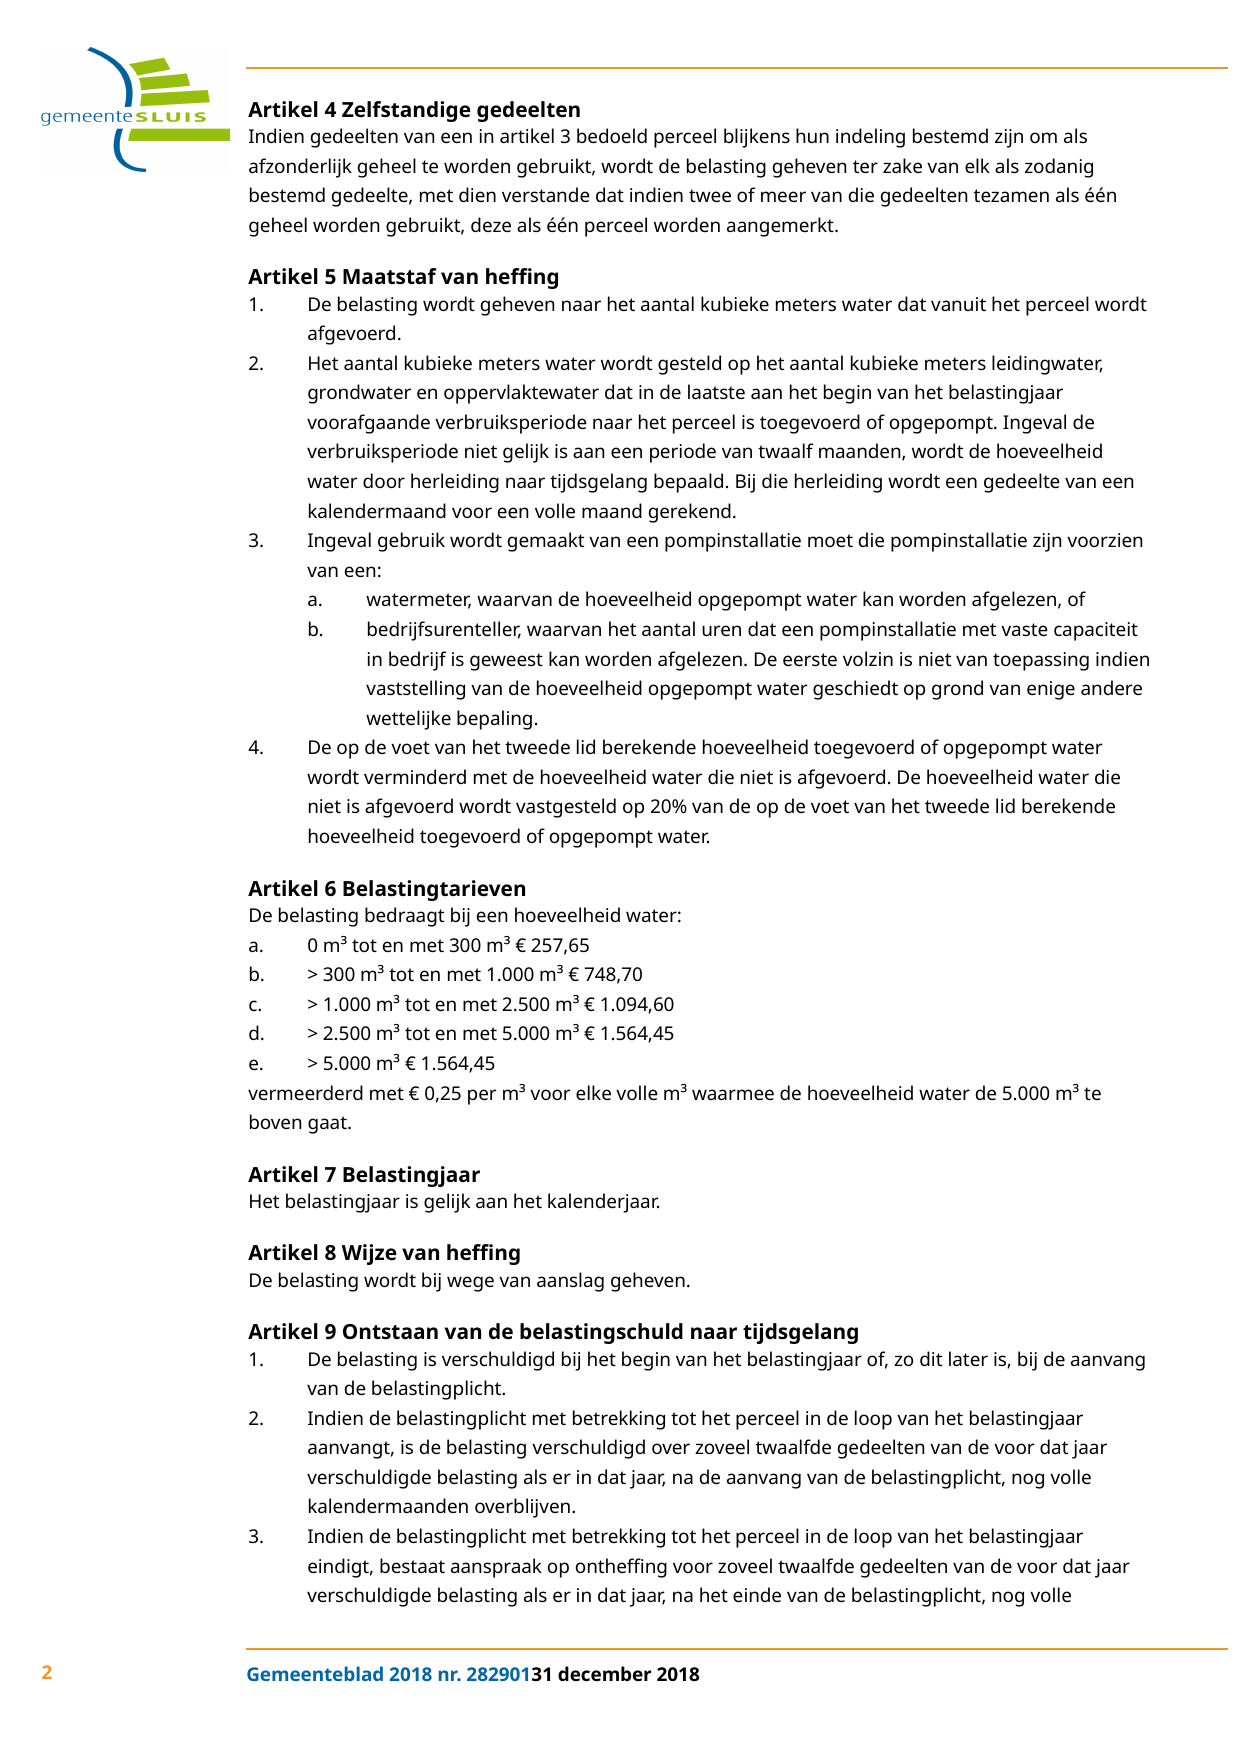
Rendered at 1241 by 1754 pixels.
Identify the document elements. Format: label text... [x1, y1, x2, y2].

list Het aantal kubieke meters water wordt gesteld op het aantal kubieke meters leidingwater, grondwater en oppervlaktewater dat in de laatste aan het begin van het belastingjaar voorafgaande verbruiksperiode naar het perceel is toegevoerd of opgepompt. Ingeval de verbruiksperiode niet gelijk is aan een periode van twaalf maanden, wordt de hoeveelheid water door herleiding naar tijdsgelang bepaald. Bij die herleiding wordt een gedeelte van een kalendermaand voor een volle maand gerekend. [248, 350, 1152, 524]
list watermeter, waarvan de hoeveelheid opgepompt water kan worden afgelezen, of [307, 587, 1152, 612]
list Indien de belastingplicht met betrekking tot het perceel in de loop van het belastingjaar eindigt, bestaat aanspraak op ontheffing voor zoveel twaalfde gedeelten van de voor dat jaar verschuldigde belasting als er in dat jaar, na het einde van de belastingplicht, nog volle [248, 1523, 1152, 1608]
text De belasting wordt bij wege van aanslag geheven. [248, 1267, 1152, 1293]
text Artikel 5 Maatstaf van heffing [248, 262, 1152, 291]
text Indien gedeelten van een in artikel 3 bedoeld perceel blijkens hun indeling bestemd zijn om als afzonderlijk geheel te worden gebruikt, wordt de belasting geheven ter zake van elk als zodanig bestemd gedeelte, met dien verstande dat indien twee of meer van die gedeelten tezamen als één geheel worden gebruikt, deze als één perceel worden aangemerkt. [248, 123, 1152, 238]
text vermeerderd met € 0,25 per m³ voor elke volle m³ waarmee de hoeveelheid water de 5.000 m³ te boven gaat. [248, 1080, 1152, 1135]
picture [41, 47, 231, 172]
text Artikel 6 Belastingtarieven [248, 874, 1152, 902]
list Ingeval gebruik wordt gemaakt van een pompinstallatie moet die pompinstallatie zijn voorzien van een: [248, 527, 1152, 583]
text Artikel 7 Belastingjaar [248, 1160, 1152, 1188]
list > 5.000 m³ € 1.564,45 [248, 1050, 1152, 1076]
list > 1.000 m³ tot en met 2.500 m³ € 1.094,60 [248, 991, 1152, 1017]
text Artikel 4 Zelfstandige gedeelten [248, 95, 1152, 123]
list 0 m³ tot en met 300 m³ € 257,65 [248, 932, 1152, 957]
list bedrijfsurenteller, waarvan het aantal uren dat een pompinstallatie met vaste capaciteit in bedrijf is geweest kan worden afgelezen. De eerste volzin is niet van toepassing indien vaststelling van de hoeveelheid opgepompt water geschiedt op grond van enige andere wettelijke bepaling. [307, 616, 1152, 731]
text Artikel 9 Ontstaan van de belastingschuld naar tijdsgelang [248, 1317, 1152, 1346]
text De belasting bedraagt bij een hoeveelheid water: [248, 902, 1152, 928]
list De op de voet van het tweede lid berekende hoeveelheid toegevoerd of opgepompt water wordt verminderd met de hoeveelheid water die niet is afgevoerd. De hoeveelheid water die niet is afgevoerd wordt vastgesteld op 20% van de op de voet van het tweede lid berekende hoeveelheid toegevoerd of opgepompt water. [248, 734, 1152, 849]
list > 300 m³ tot en met 1.000 m³ € 748,70 [248, 961, 1152, 987]
list Indien de belastingplicht met betrekking tot het perceel in de loop van het belastingjaar aanvangt, is de belasting verschuldigd over zoveel twaalfde gedeelten van de voor dat jaar verschuldigde belasting als er in dat jaar, na de aanvang van de belastingplicht, nog volle kalendermaanden overblijven. [248, 1405, 1152, 1519]
text Het belastingjaar is gelijk aan het kalenderjaar. [248, 1188, 1152, 1214]
list De belasting wordt geheven naar het aantal kubieke meters water dat vanuit het perceel wordt afgevoerd. [248, 291, 1152, 346]
text Artikel 8 Wijze van heffing [248, 1238, 1152, 1267]
list > 2.500 m³ tot en met 5.000 m³ € 1.564,45 [248, 1021, 1152, 1046]
list De belasting is verschuldigd bij het begin van het belastingjaar of, zo dit later is, bij de aanvang van de belastingplicht. [248, 1346, 1152, 1401]
